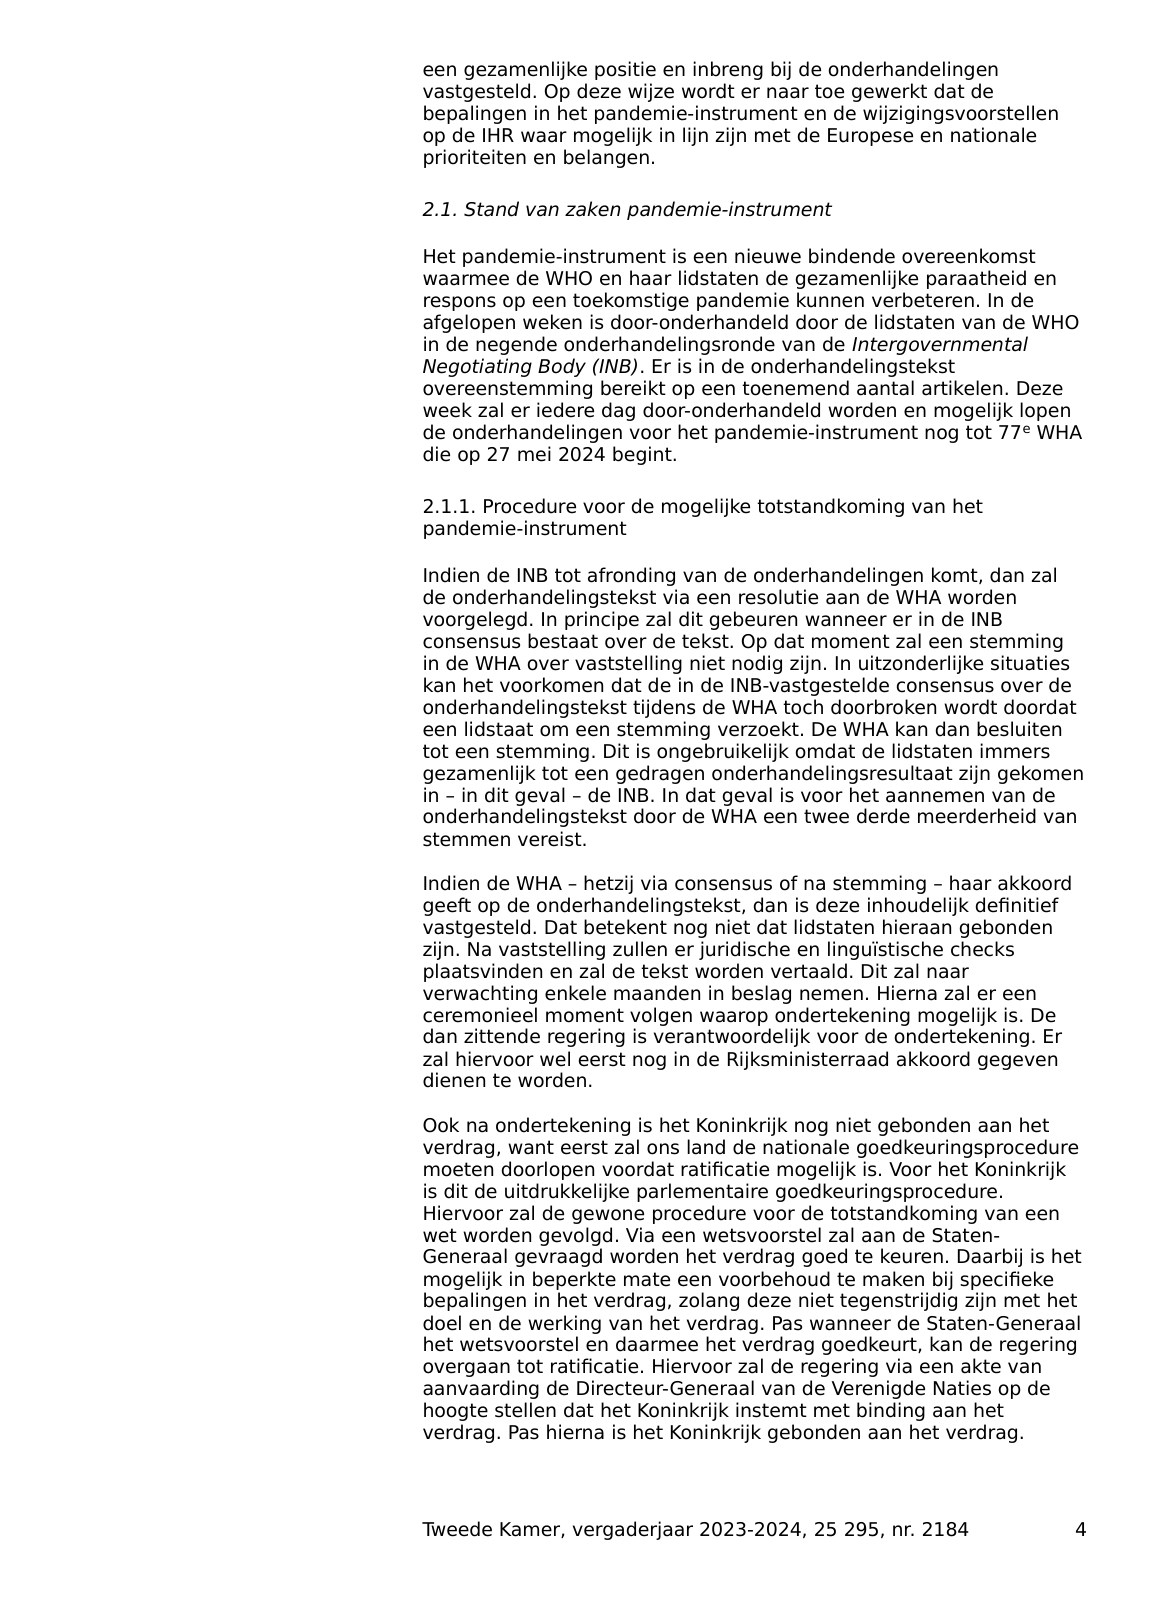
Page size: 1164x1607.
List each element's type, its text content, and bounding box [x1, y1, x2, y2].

text Indien de INB tot afronding van de onderhandelingen komt, dan zal de onderhandelingstekst via een resolutie aan de WHA worden voorgelegd. In principe zal dit gebeuren wanneer er in de INB consensus bestaat over de tekst. Op dat moment zal een stemming in de WHA over vaststelling niet nodig zijn. In uitzonderlijke situaties kan het voorkomen dat de in de INB-vastgestelde consensus over de onderhandelingstekst tijdens de WHA toch doorbroken wordt doordat een lidstaat om een stemming verzoekt. De WHA kan dan besluiten tot een stemming. Dit is ongebruikelijk omdat de lidstaten immers gezamenlijk tot een gedragen onderhandelingsresultaat zijn gekomen in – in dit geval – de INB. In dat geval is voor het aannemen van de onderhandelingstekst door de WHA een twee derde meerderheid van stemmen vereist. [422, 565, 1087, 850]
subtitle 2.1. Stand van zaken pandemie-instrument [422, 199, 1087, 221]
text Indien de WHA – hetzij via consensus of na stemming – haar akkoord geeft op de onderhandelingstekst, dan is deze inhoudelijk definitief vastgesteld. Dat betekent nog niet dat lidstaten hieraan gebonden zijn. Na vaststelling zullen er juridische en linguïstische checks plaatsvinden en zal de tekst worden vertaald. Dit zal naar verwachting enkele maanden in beslag nemen. Hierna zal er een ceremonieel moment volgen waarop ondertekening mogelijk is. De dan zittende regering is verantwoordelijk voor de ondertekening. Er zal hiervoor wel eerst nog in de Rijksministerraad akkoord gegeven dienen te worden. [422, 873, 1087, 1092]
text een gezamenlijke positie en inbreng bij de onderhandelingen vastgesteld. Op deze wijze wordt er naar toe gewerkt dat de bepalingen in het pandemie-instrument en de wijzigingsvoorstellen op de IHR waar mogelijk in lijn zijn met de Europese en nationale prioriteiten en belangen. [422, 59, 1087, 169]
subtitle 2.1.1. Procedure voor de mogelijke totstandkoming van het pandemie-instrument [422, 496, 1087, 540]
text Het pandemie-instrument is een nieuwe bindende overeenkomst waarmee de WHO en haar lidstaten de gezamenlijke paraatheid en respons op een toekomstige pandemie kunnen verbeteren. In de afgelopen weken is door-onderhandeld door de lidstaten van de WHO in de negende onderhandelingsronde van de Intergovernmental Negotiating Body (INB). Er is in de onderhandelingstekst overeenstemming bereikt op een toenemend aantal artikelen. Deze week zal er iedere dag door-onderhandeld worden en mogelijk lopen de onderhandelingen voor het pandemie-instrument nog tot 77e WHA die op 27 mei 2024 begint. [422, 246, 1087, 466]
text Ook na ondertekening is het Koninkrijk nog niet gebonden aan het verdrag, want eerst zal ons land de nationale goedkeuringsprocedure moeten doorlopen voordat ratificatie mogelijk is. Voor het Koninkrijk is dit de uitdrukkelijke parlementaire goedkeuringsprocedure. Hiervoor zal de gewone procedure voor de totstandkoming van een wet worden gevolgd. Via een wetsvoorstel zal aan de Staten-Generaal gevraagd worden het verdrag goed te keuren. Daarbij is het mogelijk in beperkte mate een voorbehoud te maken bij specifieke bepalingen in het verdrag, zolang deze niet tegenstrijdig zijn met het doel en de werking van het verdrag. Pas wanneer de Staten-Generaal het wetsvoorstel en daarmee het verdrag goedkeurt, kan de regering overgaan tot ratificatie. Hiervoor zal de regering via een akte van aanvaarding de Directeur-Generaal van de Verenigde Naties op de hoogte stellen dat het Koninkrijk instemt met binding aan het verdrag. Pas hierna is het Koninkrijk gebonden aan het verdrag. [422, 1114, 1087, 1444]
